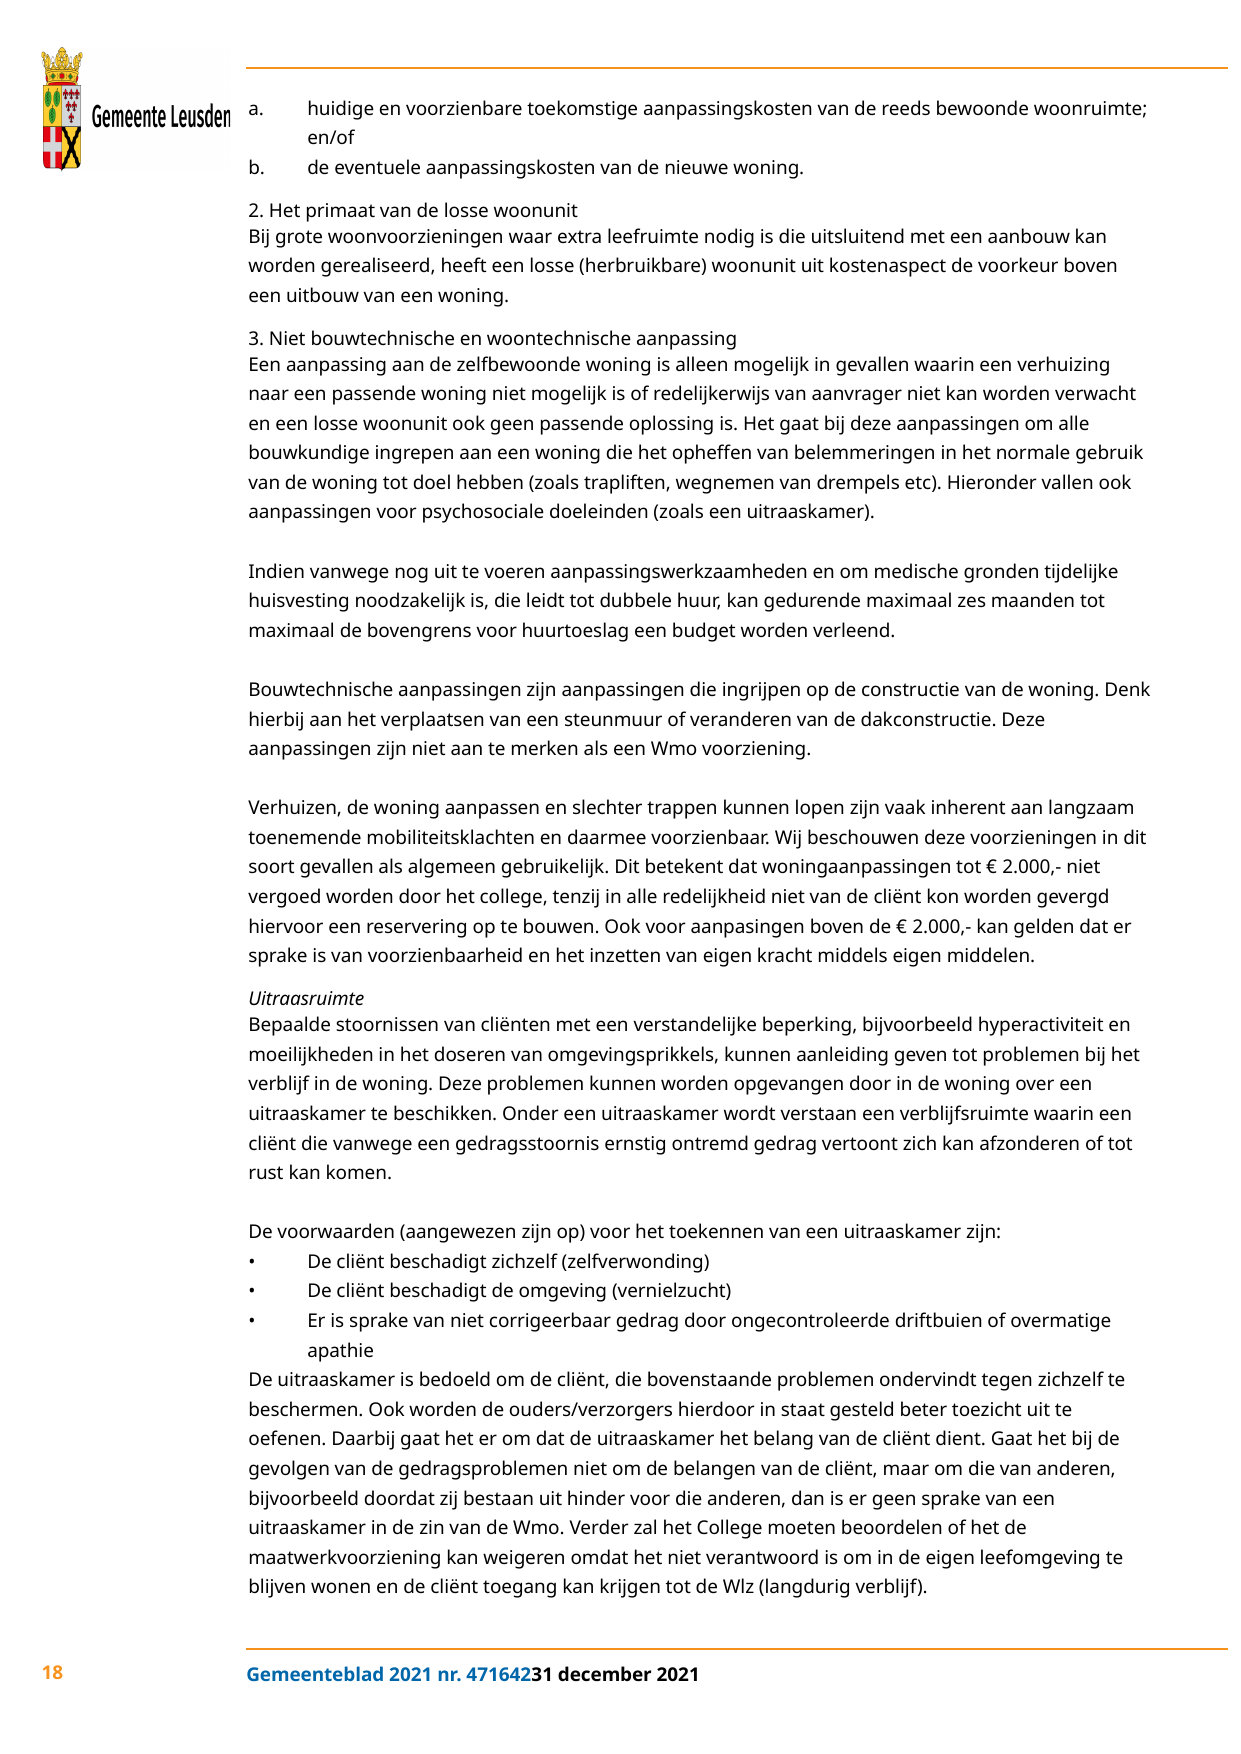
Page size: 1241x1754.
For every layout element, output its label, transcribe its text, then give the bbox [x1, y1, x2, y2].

list Er is sprake van niet corrigeerbaar gedrag door ongecontroleerde driftbuien of overmatige apathie [248, 1307, 1152, 1362]
picture [41, 47, 231, 172]
text 2. Het primaat van de losse woonunit [248, 197, 1152, 223]
text Bouwtechnische aanpassingen zijn aanpassingen die ingrijpen op de constructie van de woning. Denk hierbij aan het verplaatsen van een steunmuur of veranderen van de dakconstructie. Deze aanpassingen zijn niet aan te merken als een Wmo voorziening. [248, 676, 1152, 761]
text Een aanpassing aan de zelfbewoonde woning is alleen mogelijk in gevallen waarin een verhuizing naar een passende woning niet mogelijk is of redelijkerwijs van aanvrager niet kan worden verwacht en een losse woonunit ook geen passende oplossing is. Het gaat bij deze aanpassingen om alle bouwkundige ingrepen aan een woning die het opheffen van belemmeringen in het normale gebruik van de woning tot doel hebben (zoals trapliften, wegnemen van drempels etc). Hieronder vallen ook aanpassingen voor psychosociale doeleinden (zoals een uitraaskamer). [248, 351, 1152, 524]
text Bepaalde stoornissen van cliënten met een verstandelijke beperking, bijvoorbeeld hyperactiviteit en moeilijkheden in het doseren van omgevingsprikkels, kunnen aanleiding geven tot problemen bij het verblijf in de woning. Deze problemen kunnen worden opgevangen door in de woning over een uitraaskamer te beschikken. Onder een uitraaskamer wordt verstaan een verblijfsruimte waarin een cliënt die vanwege een gedragsstoornis ernstig ontremd gedrag vertoont zich kan afzonderen of tot rust kan komen. [248, 1011, 1152, 1185]
list De cliënt beschadigt zichzelf (zelfverwonding) [248, 1248, 1152, 1274]
text Verhuizen, de woning aanpassen en slechter trappen kunnen lopen zijn vaak inherent aan langzaam toenemende mobiliteitsklachten en daarmee voorzienbaar. Wij beschouwen deze voorzieningen in dit soort gevallen als algemeen gebruikelijk. Dit betekent dat woningaanpassingen tot € 2.000,- niet vergoed worden door het college, tenzij in alle redelijkheid niet van de cliënt kon worden gevergd hiervoor een reservering op te bouwen. Ook voor aanpasingen boven de € 2.000,- kan gelden dat er sprake is van voorzienbaarheid en het inzetten van eigen kracht middels eigen middelen. [248, 794, 1152, 968]
text De uitraaskamer is bedoeld om de cliënt, die bovenstaande problemen ondervindt tegen zichzelf te beschermen. Ook worden de ouders/verzorgers hierdoor in staat gesteld beter toezicht uit te oefenen. Daarbij gaat het er om dat de uitraaskamer het belang van de cliënt dient. Gaat het bij de gevolgen van de gedragsproblemen niet om de belangen van de cliënt, maar om die van anderen, bijvoorbeeld doordat zij bestaan uit hinder voor die anderen, dan is er geen sprake van een uitraaskamer in de zin van de Wmo. Verder zal het College moeten beoordelen of het de maatwerkvoorziening kan weigeren omdat het niet verantwoord is om in de eigen leefomgeving te blijven wonen en de cliënt toegang kan krijgen tot de Wlz (langdurig verblijf). [248, 1366, 1152, 1599]
text De voorwaarden (aangewezen zijn op) voor het toekennen van een uitraaskamer zijn: [248, 1218, 1152, 1244]
text Indien vanwege nog uit te voeren aanpassingswerkzaamheden en om medische gronden tijdelijke huisvesting noodzakelijk is, die leidt tot dubbele huur, kan gedurende maximaal zes maanden tot maximaal de bovengrens voor huurtoeslag een budget worden verleend. [248, 558, 1152, 643]
list De cliënt beschadigt de omgeving (vernielzucht) [248, 1278, 1152, 1303]
text 3. Niet bouwtechnische en woontechnische aanpassing [248, 325, 1152, 351]
list huidige en voorzienbare toekomstige aanpassingskosten van de reeds bewoonde woonruimte; en/of [248, 95, 1152, 150]
text Uitraasruimte [248, 986, 1152, 1011]
text Bij grote woonvoorzieningen waar extra leefruimte nodig is die uitsluitend met een aanbouw kan worden gerealiseerd, heeft een losse (herbruikbare) woonunit uit kostenaspect de voorkeur boven een uitbouw van een woning. [248, 223, 1152, 308]
list de eventuele aanpassingskosten van de nieuwe woning. [248, 154, 1152, 180]
